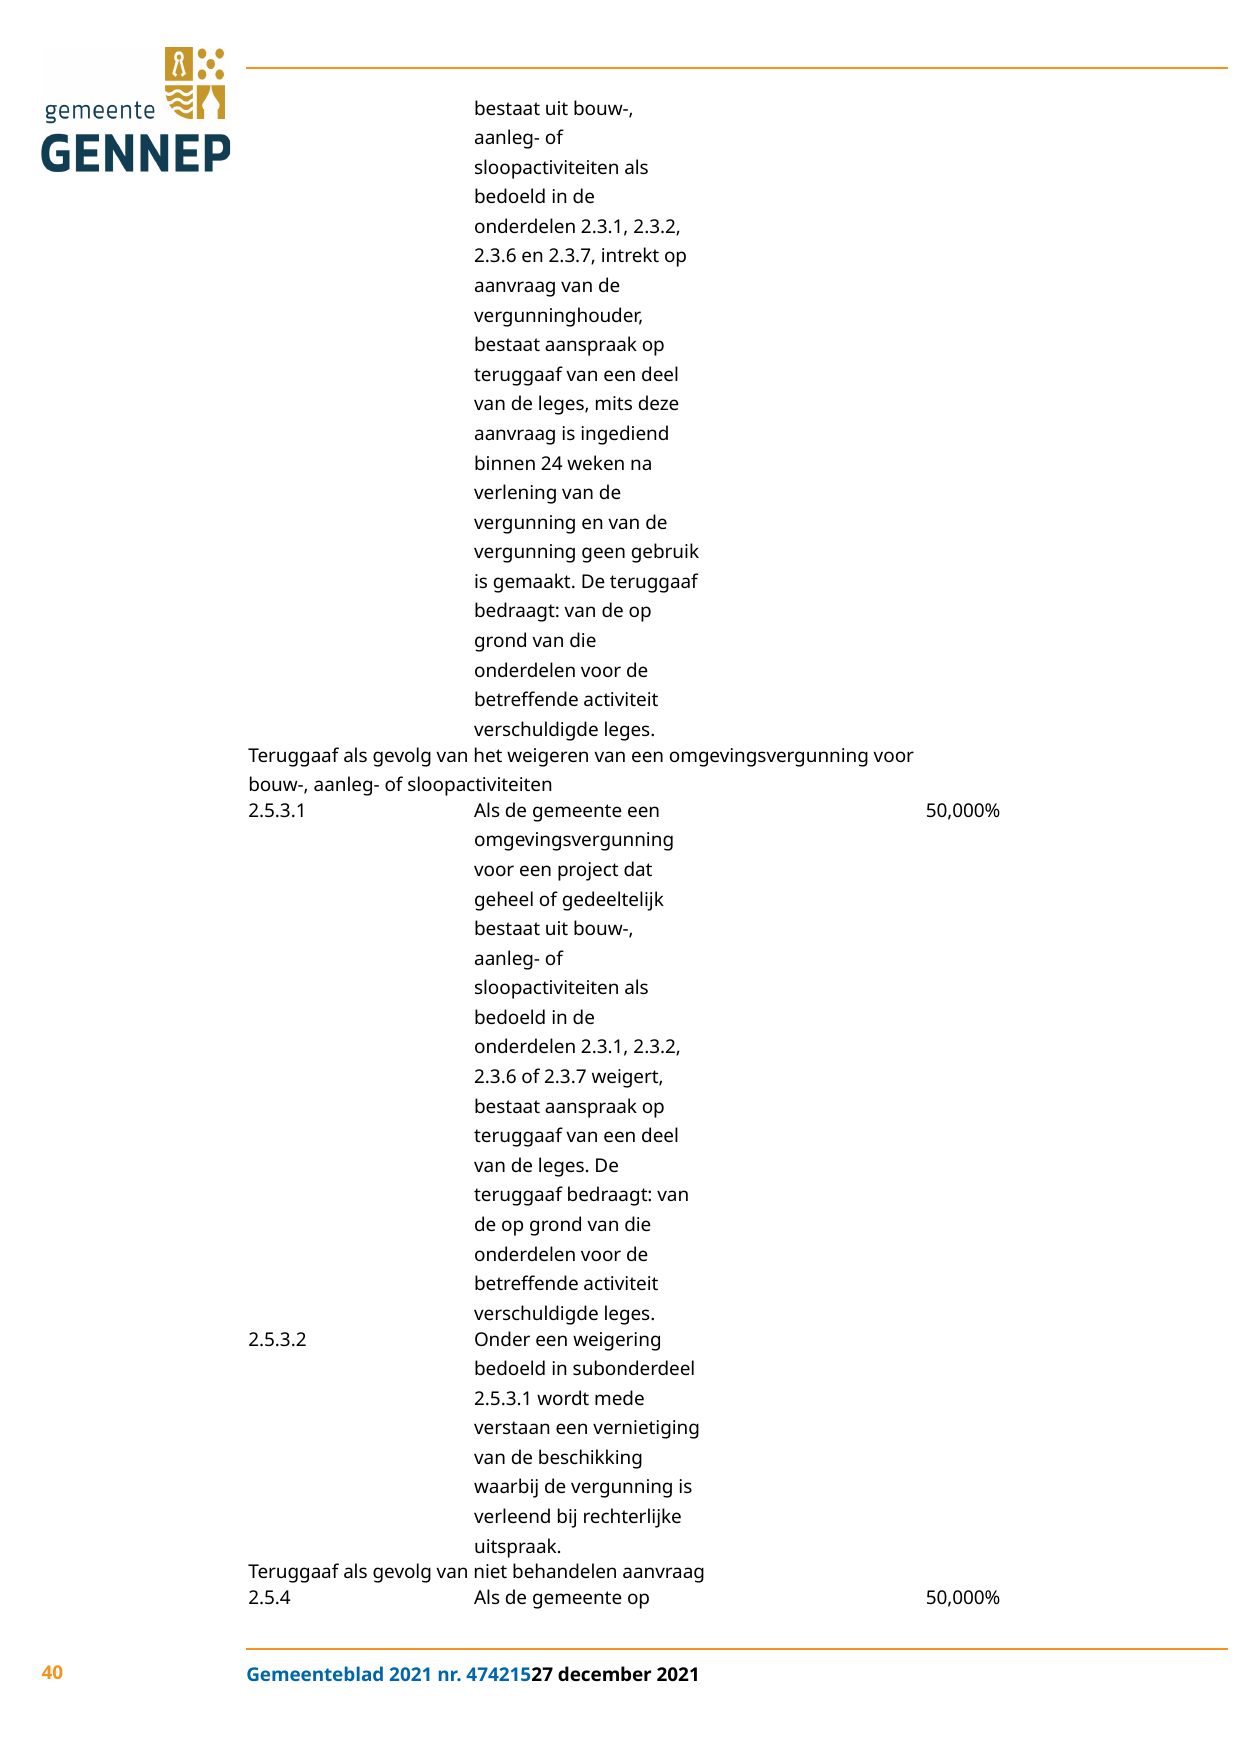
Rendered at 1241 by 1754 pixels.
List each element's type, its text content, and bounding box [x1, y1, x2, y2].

table_cell bestaat uit bouw-, aanleg- of sloopactiviteiten als bedoeld in de onderdelen 2.3.1, 2.3.2, 2.3.6 en 2.3.7, intrekt op aanvraag van de vergunninghouder, bestaat aanspraak op teruggaaf van een deel van de leges, mits deze aanvraag is ingediend binnen 24 weken na verlening van de vergunning en van de vergunning geen gebruik is gemaakt. De teruggaaf bedraagt: van de op grond van die onderdelen voor de betreffende activiteit verschuldigde leges. [474, 95, 700, 742]
table_cell [700, 95, 926, 742]
table_cell [700, 797, 926, 1326]
table_cell [700, 1326, 926, 1558]
table_cell [926, 1326, 1152, 1558]
table_cell [700, 1584, 926, 1610]
table_cell Teruggaaf als gevolg van niet behandelen aanvraag [248, 1559, 926, 1584]
table_cell [926, 742, 1152, 797]
table_cell [926, 1559, 1152, 1584]
table_cell 2.5.3.2 [248, 1326, 474, 1558]
table_cell Als de gemeente op [474, 1584, 700, 1610]
table_cell Teruggaaf als gevolg van het weigeren van een omgevingsvergunning voor bouw-, aanleg- of sloopactiviteiten [248, 742, 926, 797]
table_cell 2.5.4 [248, 1584, 474, 1610]
table_cell [926, 95, 1152, 742]
table_cell Onder een weigering bedoeld in subonderdeel 2.5.3.1 wordt mede verstaan een vernietiging van de beschikking waarbij de vergunning is verleend bij rechterlijke uitspraak. [474, 1326, 700, 1558]
table_cell Als de gemeente een omgevingsvergunning voor een project dat geheel of gedeeltelijk bestaat uit bouw-, aanleg- of sloopactiviteiten als bedoeld in de onderdelen 2.3.1, 2.3.2, 2.3.6 of 2.3.7 weigert, bestaat aanspraak op teruggaaf van een deel van de leges. De teruggaaf bedraagt: van de op grond van die onderdelen voor de betreffende activiteit verschuldigde leges. [474, 797, 700, 1326]
table_cell 50,000% [926, 1584, 1152, 1610]
table_cell 50,000% [926, 797, 1152, 1326]
table_cell [248, 95, 474, 742]
table_cell 2.5.3.1 [248, 797, 474, 1326]
picture [41, 47, 231, 172]
